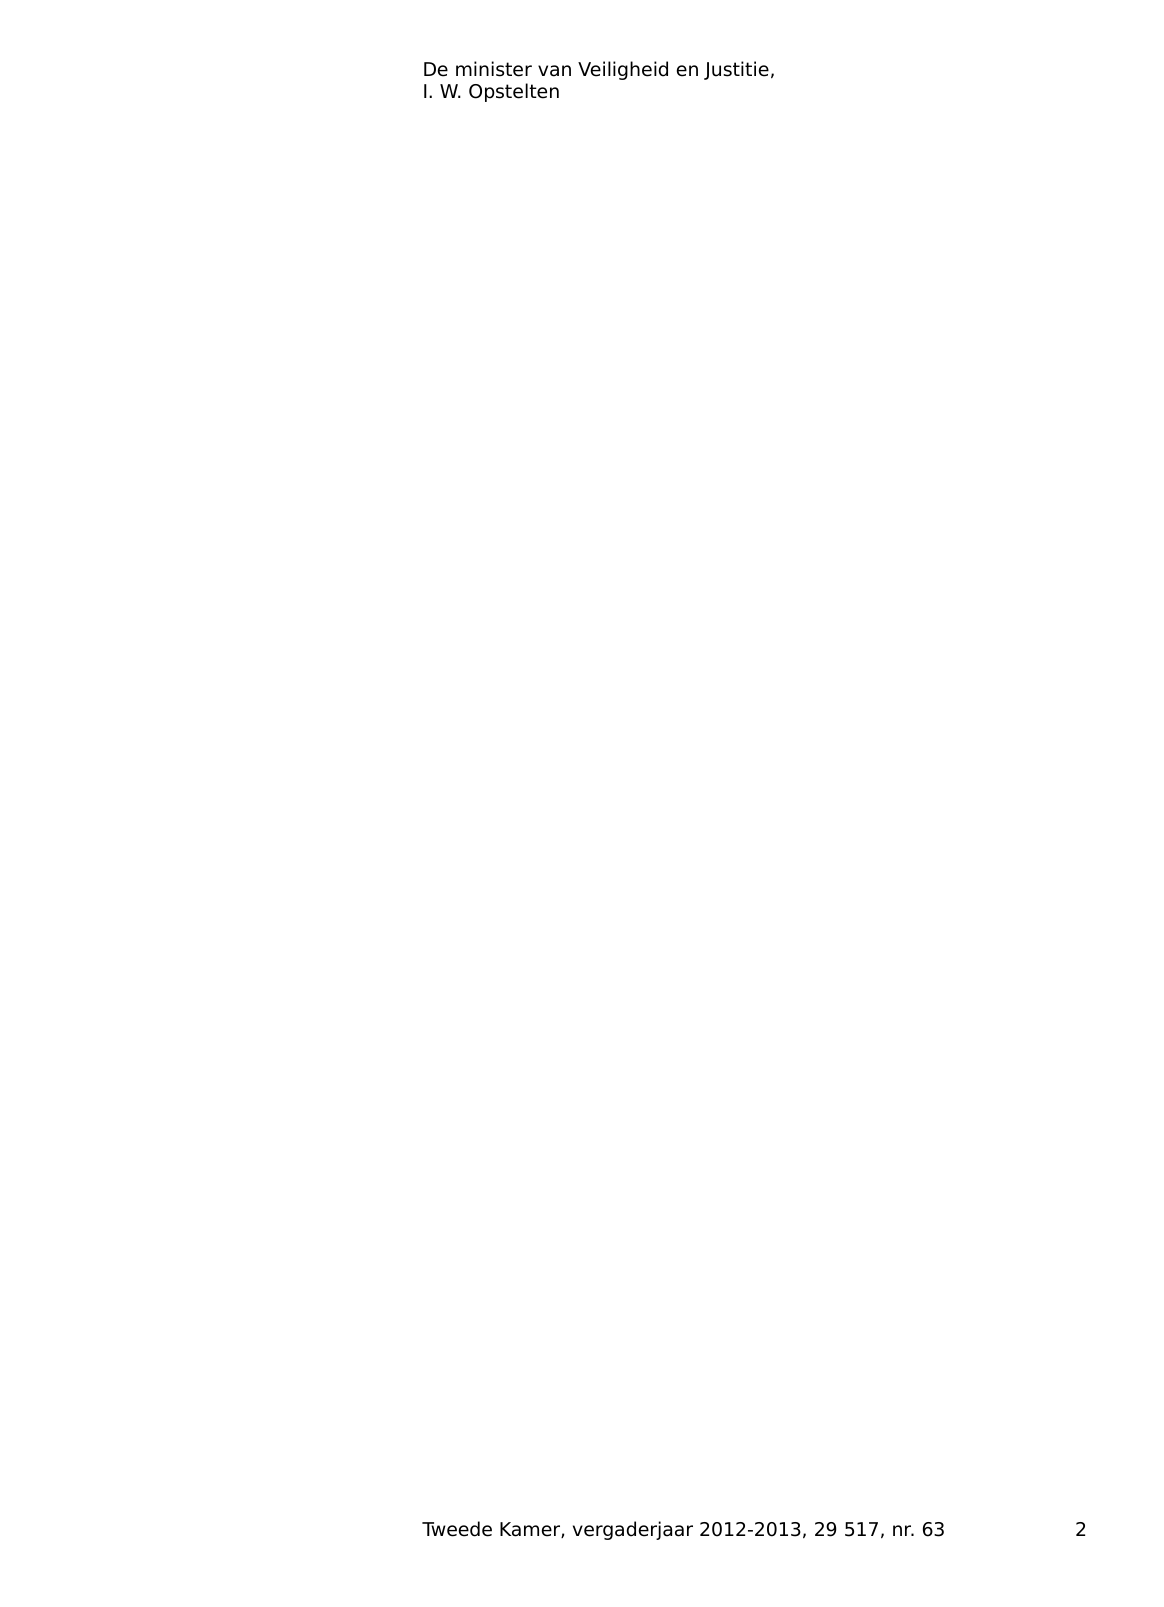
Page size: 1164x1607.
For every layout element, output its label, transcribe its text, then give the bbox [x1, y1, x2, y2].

text De minister van Veiligheid en Justitie, I. W. Opstelten [422, 59, 1087, 103]
